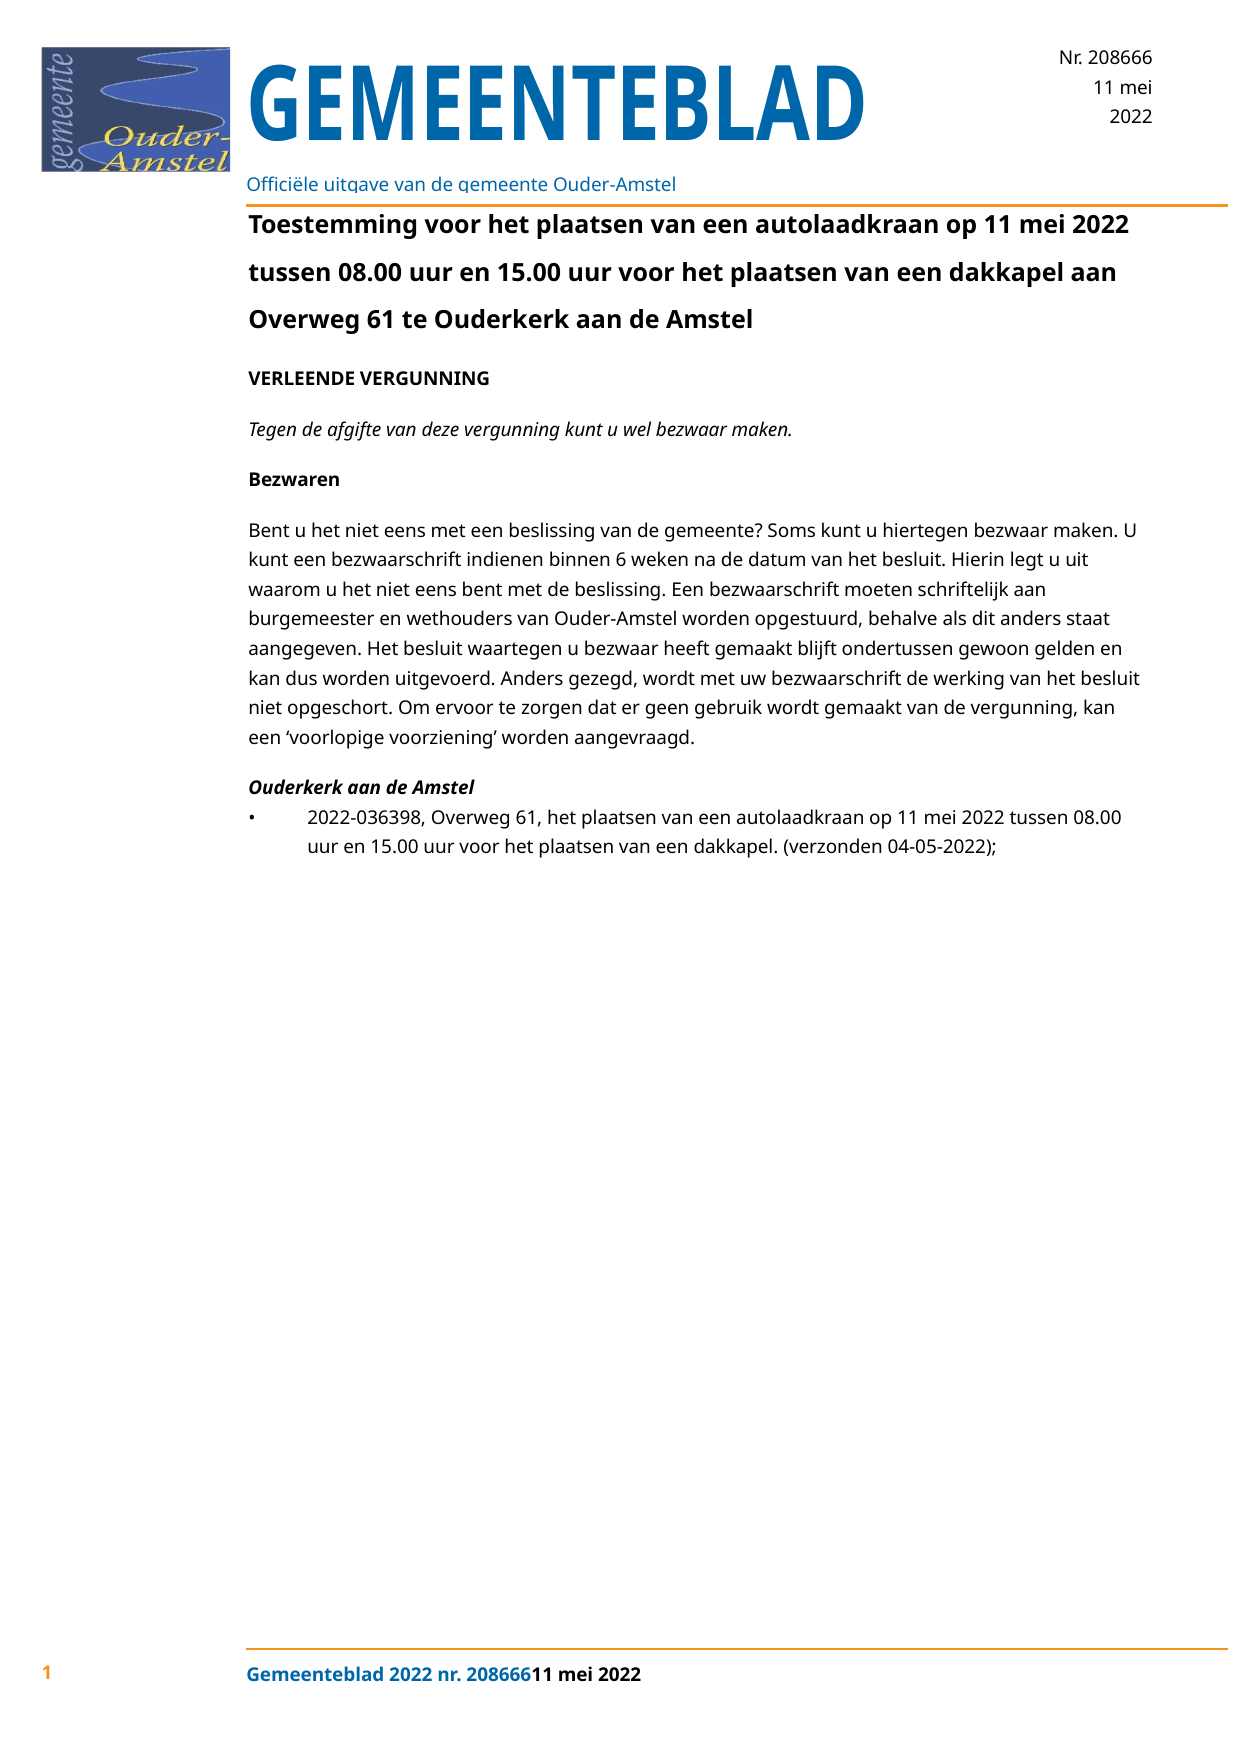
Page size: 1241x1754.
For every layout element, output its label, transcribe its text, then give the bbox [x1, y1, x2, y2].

text Toestemming voor het plaatsen van een autolaadkraan op 11 mei 2022 tussen 08.00 uur en 15.00 uur voor het plaatsen van een dakkapel aan Overweg 61 te Ouderkerk aan de Amstel [248, 207, 1152, 336]
text Bezwaren [248, 466, 1152, 492]
text Bent u het niet eens met een beslissing van de gemeente? Soms kunt u hiertegen bezwaar maken. U kunt een bezwaarschrift indienen binnen 6 weken na de datum van het besluit. Hierin legt u uit waarom u het niet eens bent met de beslissing. Een bezwaarschrift moeten schriftelijk aan burgemeester en wethouders van Ouder-Amstel worden opgestuurd, behalve als dit anders staat aangegeven. Het besluit waartegen u bezwaar heeft gemaakt blijft ondertussen gewoon gelden en kan dus worden uitgevoerd. Anders gezegd, wordt met uw bezwaarschrift de werking van het besluit niet opgeschort. Om ervoor te zorgen dat er geen gebruik wordt gemaakt van de vergunning, kan een ‘voorlopige voorziening’ worden aangevraagd. [248, 517, 1152, 749]
text Ouderkerk aan de Amstel [248, 774, 1152, 800]
picture [41, 47, 231, 172]
list 2022-036398, Overweg 61, het plaatsen van een autolaadkraan op 11 mei 2022 tussen 08.00 uur en 15.00 uur voor het plaatsen van een dakkapel. (verzonden 04-05-2022); [248, 804, 1152, 859]
text VERLEENDE VERGUNNING [248, 366, 1152, 391]
text Tegen de afgifte van deze vergunning kunt u wel bezwaar maken. [248, 416, 1152, 442]
